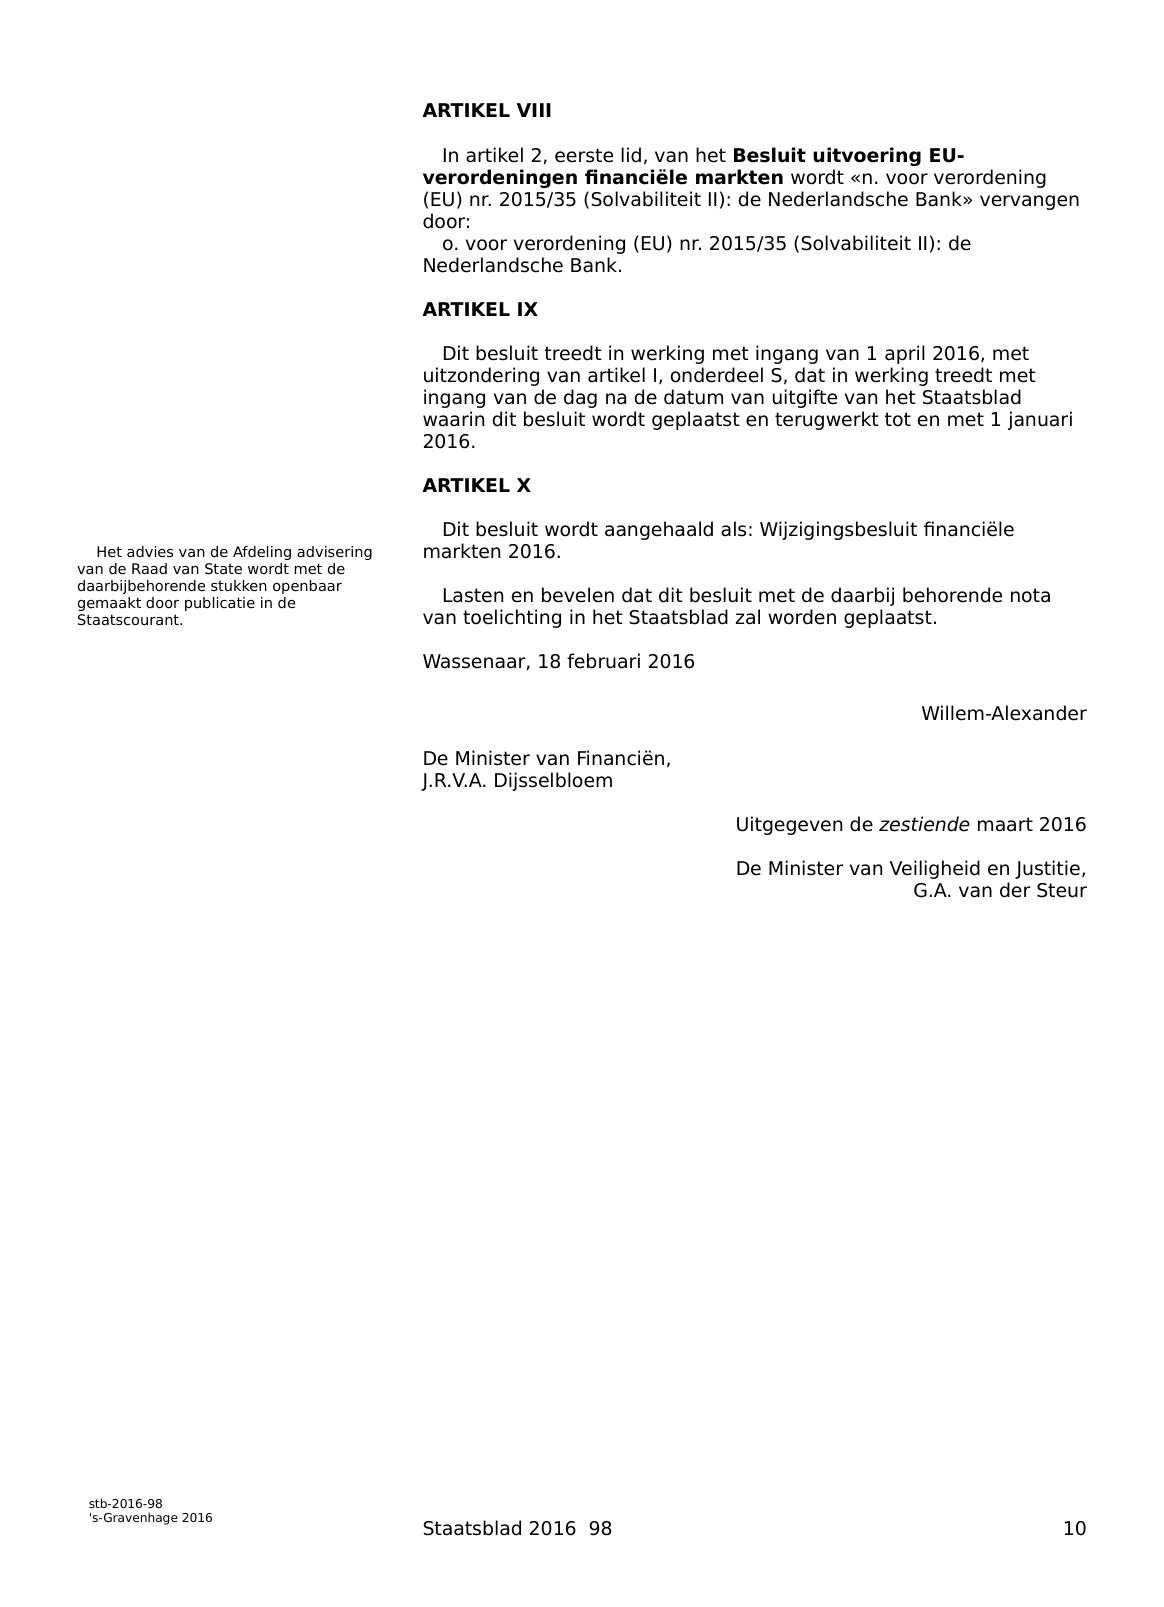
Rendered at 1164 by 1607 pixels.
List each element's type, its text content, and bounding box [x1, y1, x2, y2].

subtitle ARTIKEL VIII [422, 100, 1087, 122]
text Dit besluit wordt aangehaald als: Wijzigingsbesluit financiële markten 2016. [422, 519, 1087, 563]
text De Minister van Veiligheid en Justitie, G.A. van der Steur [422, 858, 1087, 902]
text Wassenaar, 18 februari 2016 [422, 651, 1087, 673]
text stb-2016-98 [88, 1497, 323, 1511]
text Het advies van de Afdeling advisering van de Raad van State wordt met de daarbijbehorende stukken openbaar gemaakt door publicatie in de Staatscourant. [77, 544, 396, 629]
text De Minister van Financiën, J.R.V.A. Dijsselbloem [422, 747, 1087, 791]
text o. voor verordening (EU) nr. 2015/35 (Solvabiliteit II): de Nederlandsche Bank. [422, 232, 1087, 276]
text Willem-Alexander [422, 703, 1087, 725]
subtitle ARTIKEL IX [422, 299, 1087, 321]
text Lasten en bevelen dat dit besluit met de daarbij behorende nota van toelichting in het Staatsblad zal worden geplaatst. [422, 585, 1087, 629]
text Uitgegeven de zestiende maart 2016 [422, 814, 1087, 836]
text 's-Gravenhage 2016 [88, 1511, 323, 1525]
text In artikel 2, eerste lid, van het Besluit uitvoering EU-verordeningen financiële markten wordt «n. voor verordening (EU) nr. 2015/35 (Solvabiliteit II): de Nederlandsche Bank» vervangen door: [422, 144, 1087, 232]
text Dit besluit treedt in werking met ingang van 1 april 2016, met uitzondering van artikel I, onderdeel S, dat in werking treedt met ingang van de dag na de datum van uitgifte van het Staatsblad waarin dit besluit wordt geplaatst en terugwerkt tot en met 1 januari 2016. [422, 343, 1087, 453]
subtitle ARTIKEL X [422, 475, 1087, 497]
